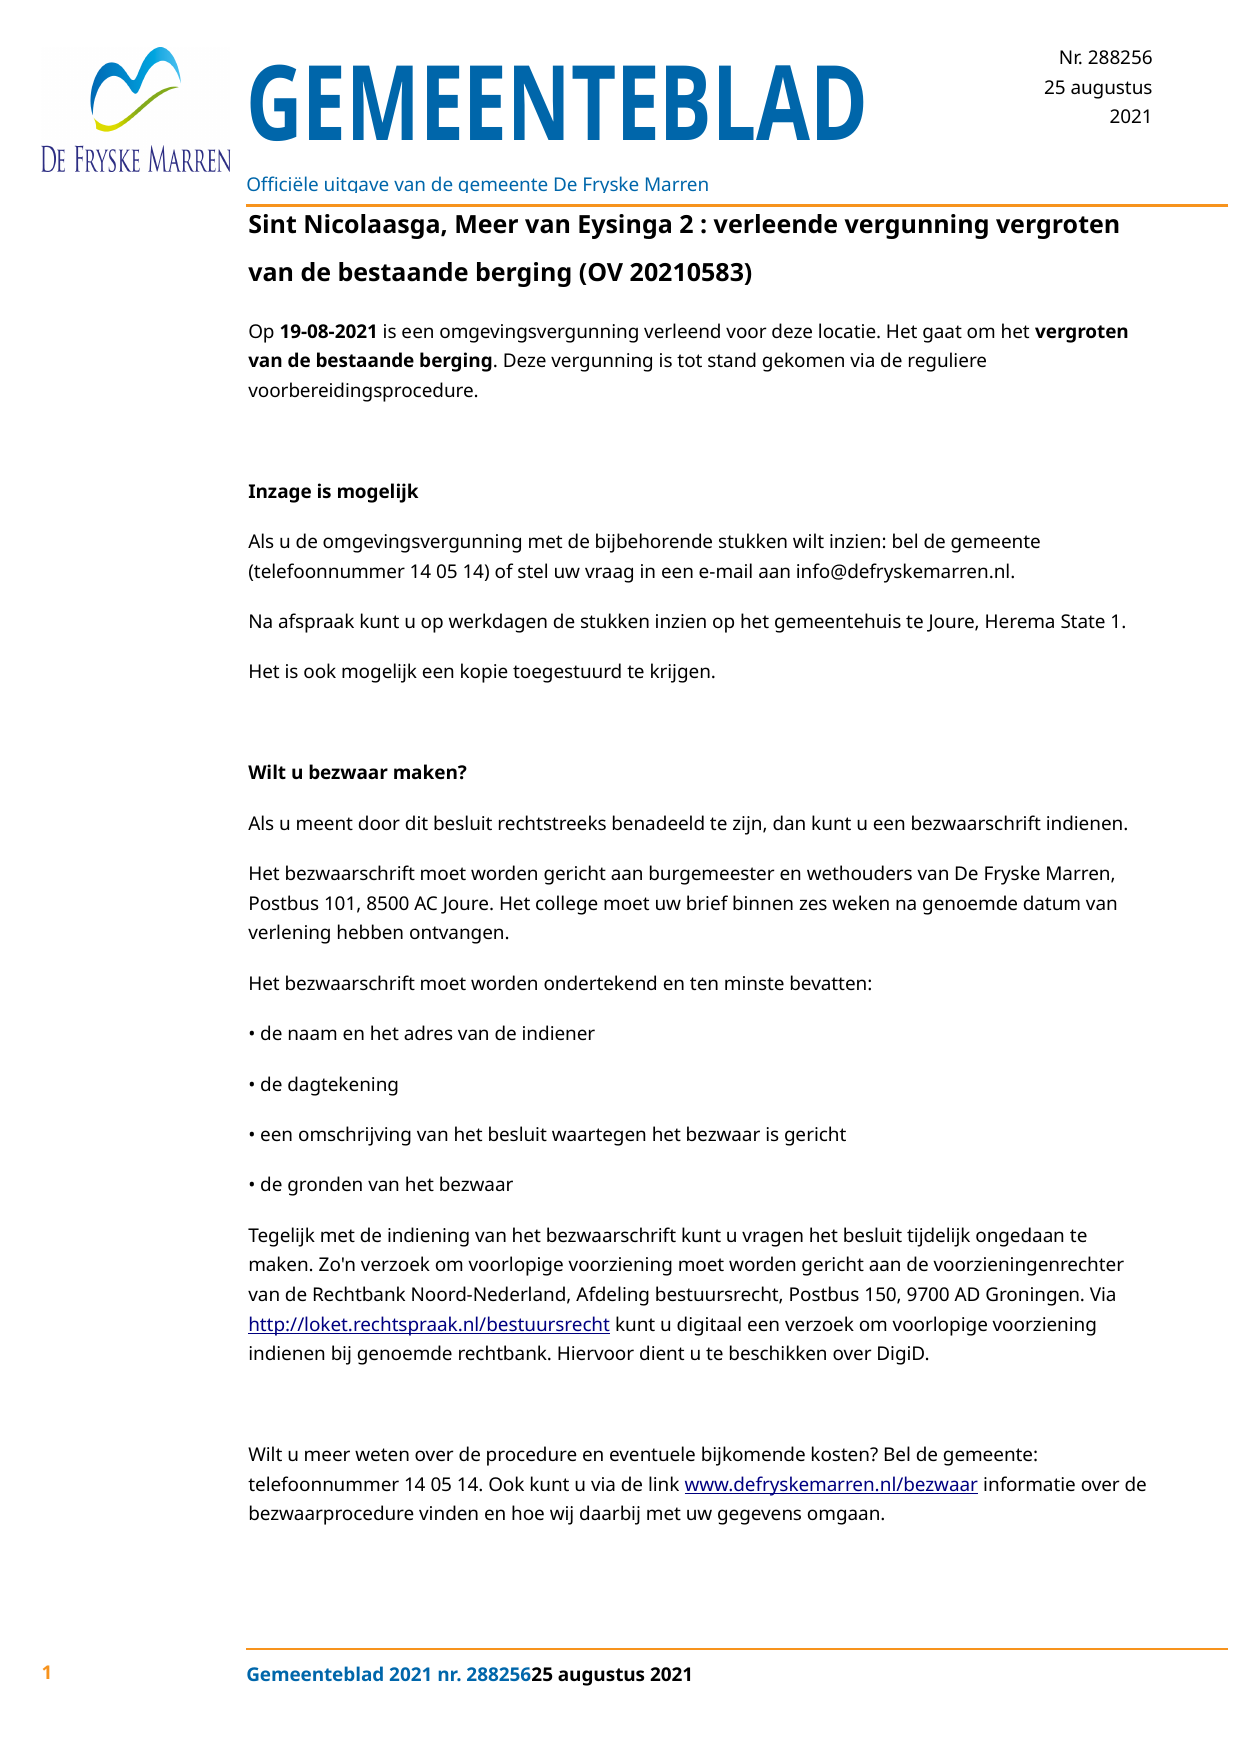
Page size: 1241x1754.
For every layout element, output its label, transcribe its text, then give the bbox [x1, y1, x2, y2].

text Op 19-08-2021 is een omgevingsvergunning verleend voor deze locatie. Het gaat om het vergroten van de bestaande berging. Deze vergunning is tot stand gekomen via de reguliere voorbereidingsprocedure. [248, 318, 1152, 403]
text Sint Nicolaasga, Meer van Eysinga 2 : verleende vergunning vergroten van de bestaande berging (OV 20210583) [248, 207, 1152, 288]
text Tegelijk met de indiening van het bezwaarschrift kunt u vragen het besluit tijdelijk ongedaan te maken. Zo'n verzoek om voorlopige voorziening moet worden gericht aan de voorzieningenrechter van de Rechtbank Noord-Nederland, Afdeling bestuursrecht, Postbus 150, 9700 AD Groningen. Via http://loket.rechtspraak.nl/bestuursrecht kunt u digitaal een verzoek om voorlopige voorziening indienen bij genoemde rechtbank. Hiervoor dient u te beschikken over DigiD. [248, 1222, 1152, 1366]
text Wilt u meer weten over de procedure en eventuele bijkomende kosten? Bel de gemeente: telefoonnummer 14 05 14. Ook kunt u via de link www.defryskemarren.nl/bezwaar informatie over de bezwaarprocedure vinden en hoe wij daarbij met uw gegevens omgaan. [248, 1441, 1152, 1526]
picture [41, 47, 231, 172]
text Als u de omgevingsvergunning met de bijbehorende stukken wilt inzien: bel de gemeente (telefoonnummer 14 05 14) of stel uw vraag in een e-mail aan info@defryskemarren.nl. [248, 528, 1152, 584]
text Als u meent door dit besluit rechtstreeks benadeeld te zijn, dan kunt u een bezwaarschrift indienen. [248, 810, 1152, 836]
text Het is ook mogelijk een kopie toegestuurd te krijgen. [248, 659, 1152, 684]
text Wilt u bezwaar maken? [248, 759, 1152, 785]
text Het bezwaarschrift moet worden ondertekend en ten minste bevatten: [248, 970, 1152, 996]
text • een omschrijving van het besluit waartegen het bezwaar is gericht [248, 1121, 1152, 1147]
text Het bezwaarschrift moet worden gericht aan burgemeester en wethouders van De Fryske Marren, Postbus 101, 8500 AC Joure. Het college moet uw brief binnen zes weken na genoemde datum van verlening hebben ontvangen. [248, 860, 1152, 945]
text • de naam en het adres van de indiener [248, 1020, 1152, 1046]
text • de gronden van het bezwaar [248, 1172, 1152, 1197]
text Na afspraak kunt u op werkdagen de stukken inzien op het gemeentehuis te Joure, Herema State 1. [248, 608, 1152, 634]
text • de dagtekening [248, 1071, 1152, 1097]
text Inzage is mogelijk [248, 478, 1152, 504]
